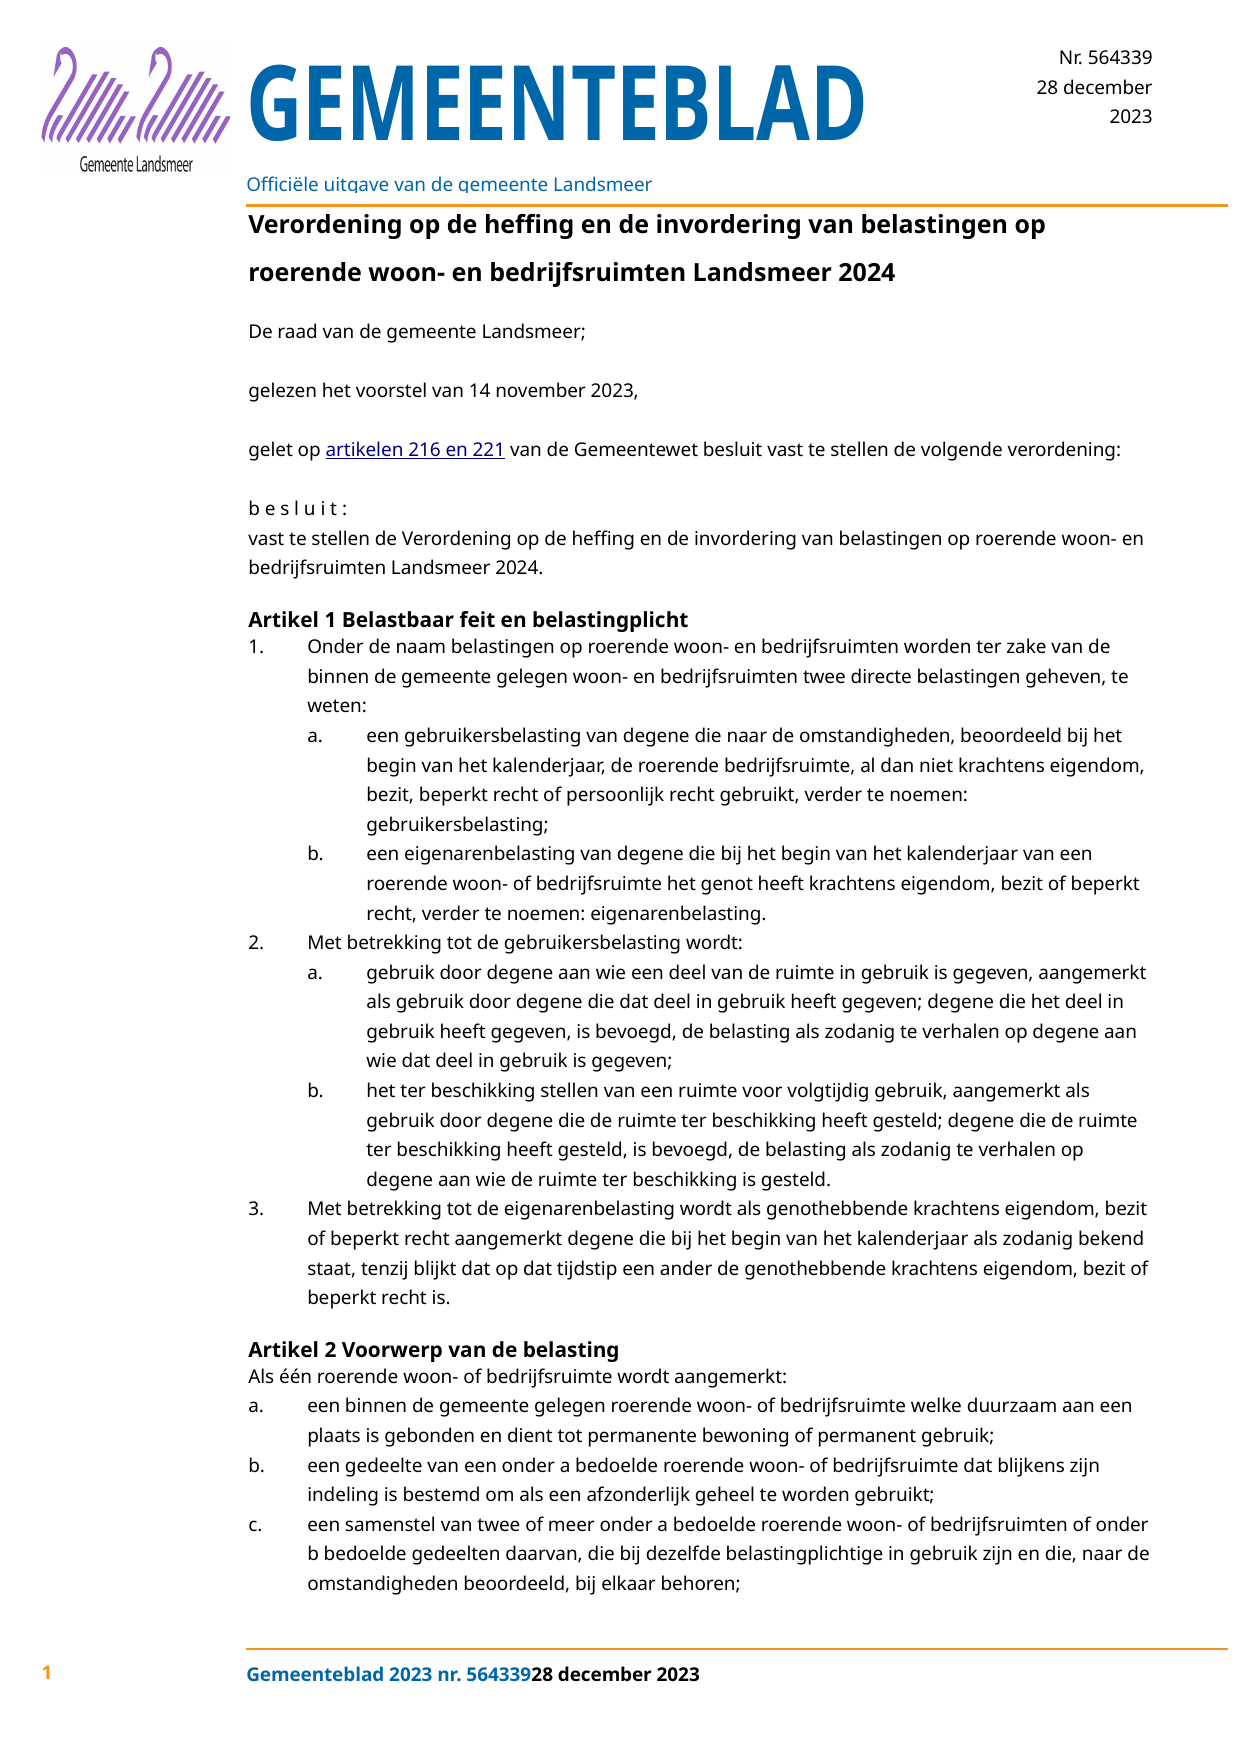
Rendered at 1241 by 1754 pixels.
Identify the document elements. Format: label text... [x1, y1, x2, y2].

list een samenstel van twee of meer onder a bedoelde roerende woon- of bedrijfsruimten of onder b bedoelde gedeelten daarvan, die bij dezelfde belastingplichtige in gebruik zijn en die, naar de omstandigheden beoordeeld, bij elkaar behoren; [248, 1511, 1152, 1596]
list Met betrekking tot de gebruikersbelasting wordt: [248, 929, 1152, 955]
list Onder de naam belastingen op roerende woon- en bedrijfsruimten worden ter zake van de binnen de gemeente gelegen woon- en bedrijfsruimten twee directe belastingen geheven, te weten: [248, 633, 1152, 718]
text Verordening op de heffing en de invordering van belastingen op roerende woon- en bedrijfsruimten Landsmeer 2024 [248, 207, 1152, 288]
text b e s l u i t : [248, 495, 1152, 521]
picture [41, 47, 231, 172]
text gelezen het voorstel van 14 november 2023, [248, 377, 1152, 403]
list gebruik door degene aan wie een deel van de ruimte in gebruik is gegeven, aangemerkt als gebruik door degene die dat deel in gebruik heeft gegeven; degene die het deel in gebruik heeft gegeven, is bevoegd, de belasting als zodanig te verhalen op degene aan wie dat deel in gebruik is gegeven; [307, 959, 1152, 1073]
text gelet op artikelen 216 en 221 van de Gemeentewet besluit vast te stellen de volgende verordening: [248, 436, 1152, 462]
list een gedeelte van een onder a bedoelde roerende woon- of bedrijfsruimte dat blijkens zijn indeling is bestemd om als een afzonderlijk geheel te worden gebruikt; [248, 1452, 1152, 1507]
text vast te stellen de Verordening op de heffing en de invordering van belastingen op roerende woon- en bedrijfsruimten Landsmeer 2024. [248, 525, 1152, 580]
list het ter beschikking stellen van een ruimte voor volgtijdig gebruik, aangemerkt als gebruik door degene die de ruimte ter beschikking heeft gesteld; degene die de ruimte ter beschikking heeft gesteld, is bevoegd, de belasting als zodanig te verhalen op degene aan wie de ruimte ter beschikking is gesteld. [307, 1077, 1152, 1192]
list een gebruikersbelasting van degene die naar de omstandigheden, beoordeeld bij het begin van het kalenderjaar, de roerende bedrijfsruimte, al dan niet krachtens eigendom, bezit, beperkt recht of persoonlijk recht gebruikt, verder te noemen: gebruikersbelasting; [307, 722, 1152, 837]
text Artikel 1 Belastbaar feit en belastingplicht [248, 605, 1152, 633]
text Als één roerende woon- of bedrijfsruimte wordt aangemerkt: [248, 1363, 1152, 1389]
text Artikel 2 Voorwerp van de belasting [248, 1335, 1152, 1363]
list een eigenarenbelasting van degene die bij het begin van het kalenderjaar van een roerende woon- of bedrijfsruimte het genot heeft krachtens eigendom, bezit of beperkt recht, verder te noemen: eigenarenbelasting. [307, 841, 1152, 925]
text De raad van de gemeente Landsmeer; [248, 318, 1152, 344]
list een binnen de gemeente gelegen roerende woon- of bedrijfsruimte welke duurzaam aan een plaats is gebonden en dient tot permanente bewoning of permanent gebruik; [248, 1393, 1152, 1448]
list Met betrekking tot de eigenarenbelasting wordt als genothebbende krachtens eigendom, bezit of beperkt recht aangemerkt degene die bij het begin van het kalenderjaar als zodanig bekend staat, tenzij blijkt dat op dat tijdstip een ander de genothebbende krachtens eigendom, bezit of beperkt recht is. [248, 1196, 1152, 1310]
